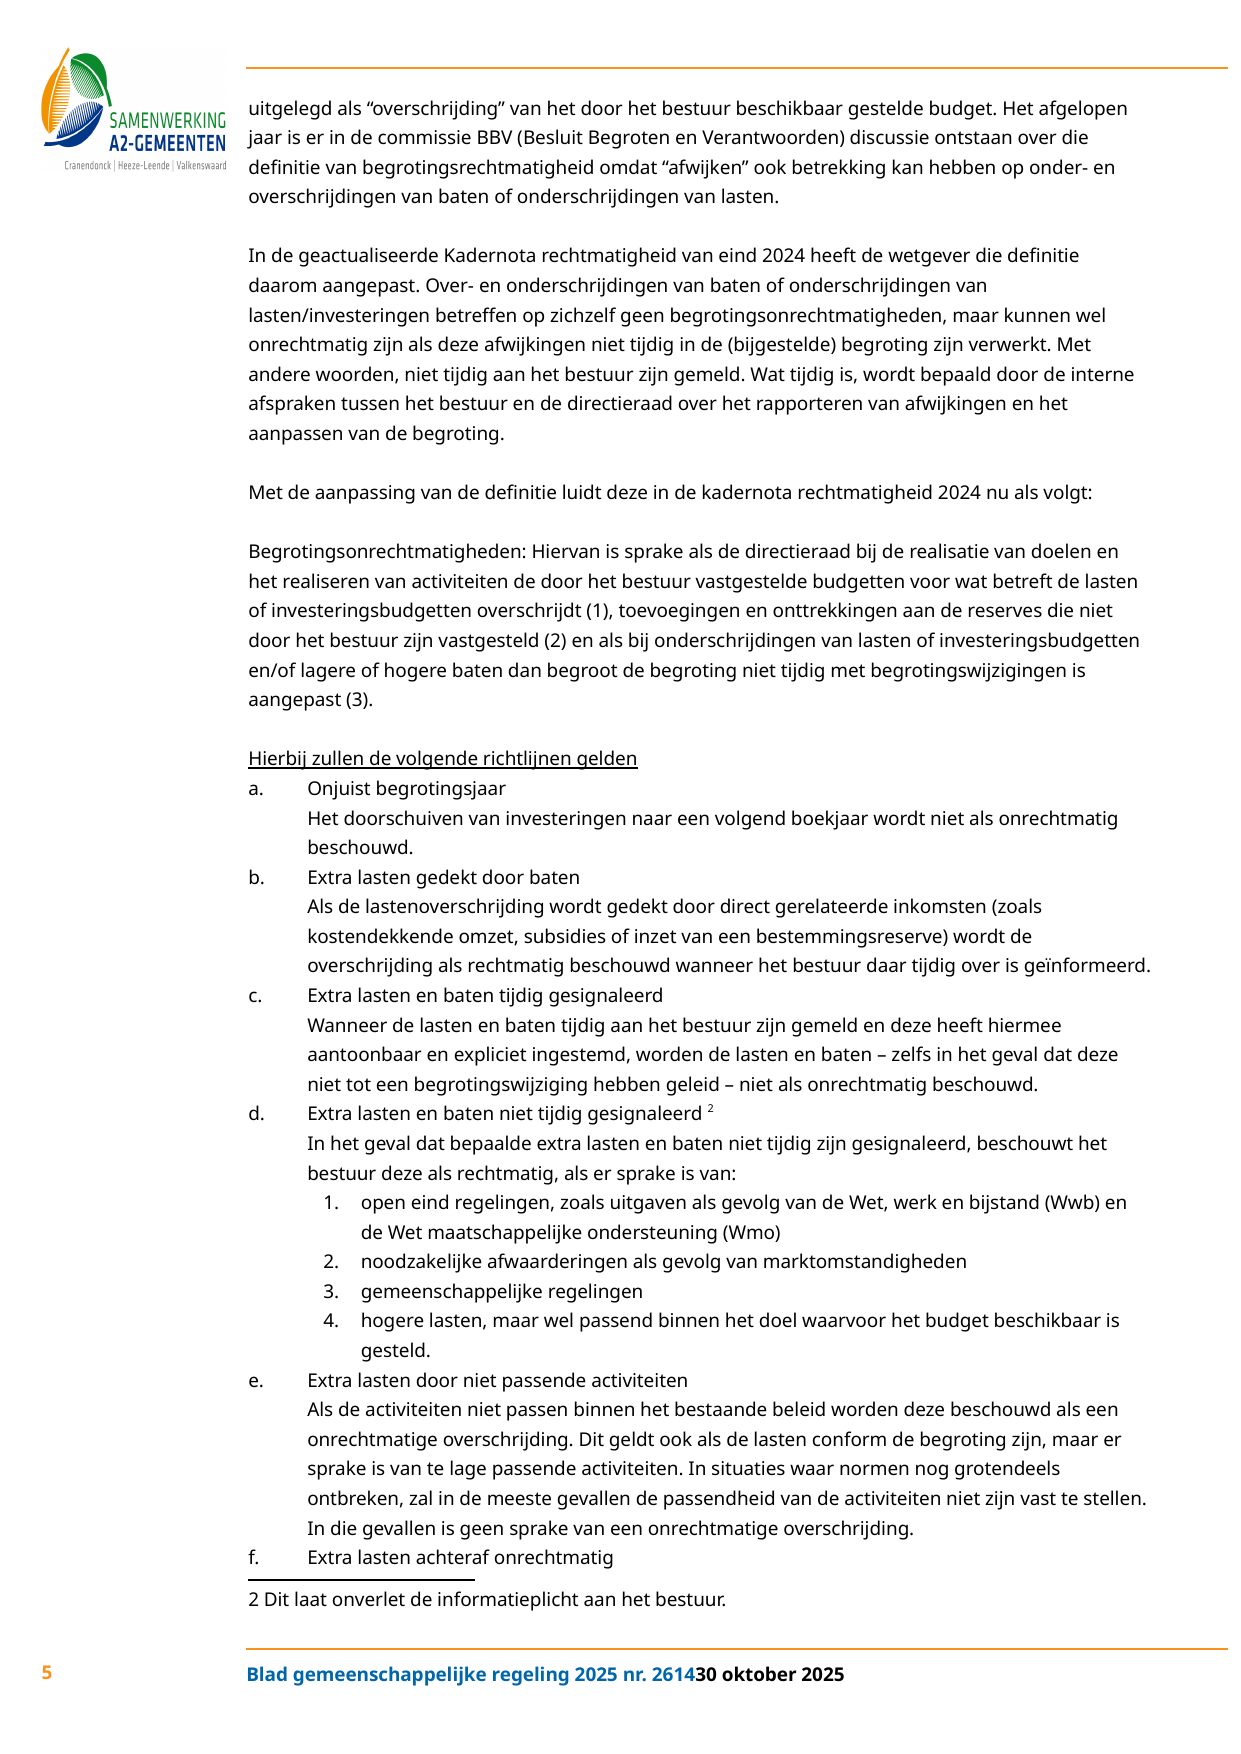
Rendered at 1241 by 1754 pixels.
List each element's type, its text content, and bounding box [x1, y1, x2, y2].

list In het geval dat bepaalde extra lasten en baten niet tijdig zijn gesignaleerd, beschouwt het bestuur deze als rechtmatig, als er sprake is van: [248, 1130, 1152, 1186]
list Het doorschuiven van investeringen naar een volgend boekjaar wordt niet als onrechtmatig beschouwd. [248, 805, 1152, 860]
list Extra lasten en baten tijdig gesignaleerd [248, 982, 1152, 1008]
list Extra lasten gedekt door baten [248, 864, 1152, 890]
list Dit laat onverlet de informatieplicht aan het bestuur. [248, 1586, 1152, 1612]
list Wanneer de lasten en baten tijdig aan het bestuur zijn gemeld en deze heeft hiermee aantoonbaar en expliciet ingestemd, worden de lasten en baten – zelfs in het geval dat deze niet tot een begrotingswijziging hebben geleid – niet als onrechtmatig beschouwd. [248, 1012, 1152, 1097]
list open eind regelingen, zoals uitgaven als gevolg van de Wet, werk en bijstand (Wwb) en de Wet maatschappelijke ondersteuning (Wmo) [323, 1189, 1152, 1245]
text Begrotingsonrechtmatigheden: Hiervan is sprake als de directieraad bij de realisatie van doelen en het realiseren van activiteiten de door het bestuur vastgestelde budgetten voor wat betreft de lasten of investeringsbudgetten overschrijdt (1), toevoegingen en onttrekkingen aan de reserves die niet door het bestuur zijn vastgesteld (2) en als bij onderschrijdingen van lasten of investeringsbudgetten en/of lagere of hogere baten dan begroot de begroting niet tijdig met begrotingswijzigingen is aangepast (3). [248, 538, 1152, 712]
list noodzakelijke afwaarderingen als gevolg van marktomstandigheden [323, 1248, 1152, 1274]
picture [41, 47, 231, 172]
text Hierbij zullen de volgende richtlijnen gelden [248, 746, 1152, 771]
text In de geactualiseerde Kadernota rechtmatigheid van eind 2024 heeft de wetgever die definitie daarom aangepast. Over- en onderschrijdingen van baten of onderschrijdingen van lasten/investeringen betreffen op zichzelf geen begrotingsonrechtmatigheden, maar kunnen wel onrechtmatig zijn als deze afwijkingen niet tijdig in de (bijgestelde) begroting zijn verwerkt. Met andere woorden, niet tijdig aan het bestuur zijn gemeld. Wat tijdig is, wordt bepaald door de interne afspraken tussen het bestuur en de directieraad over het rapporteren van afwijkingen en het aanpassen van de begroting. [248, 243, 1152, 446]
list Als de activiteiten niet passen binnen het bestaande beleid worden deze beschouwd als een onrechtmatige overschrijding. Dit geldt ook als de lasten conform de begroting zijn, maar er sprake is van te lage passende activiteiten. In situaties waar normen nog grotendeels ontbreken, zal in de meeste gevallen de passendheid van de activiteiten niet zijn vast te stellen. In die gevallen is geen sprake van een onrechtmatige overschrijding. [248, 1396, 1152, 1541]
list Extra lasten achteraf onrechtmatig [248, 1544, 1152, 1570]
list hogere lasten, maar wel passend binnen het doel waarvoor het budget beschikbaar is gesteld. [323, 1308, 1152, 1363]
list Extra lasten en baten niet tijdig gesignaleerd [248, 1101, 1152, 1126]
list Als de lastenoverschrijding wordt gedekt door direct gerelateerde inkomsten (zoals kostendekkende omzet, subsidies of inzet van een bestemmingsreserve) wordt de overschrijding als rechtmatig beschouwd wanneer het bestuur daar tijdig over is geïnformeerd. [248, 893, 1152, 978]
text uitgelegd als “overschrijding” van het door het bestuur beschikbaar gestelde budget. Het afgelopen jaar is er in de commissie BBV (Besluit Begroten en Verantwoorden) discussie ontstaan over die definitie van begrotingsrechtmatigheid omdat “afwijken” ook betrekking kan hebben op onder- en overschrijdingen van baten of onderschrijdingen van lasten. [248, 95, 1152, 209]
list gemeenschappelijke regelingen [323, 1278, 1152, 1304]
list Extra lasten door niet passende activiteiten [248, 1367, 1152, 1393]
list Onjuist begrotingsjaar [248, 775, 1152, 801]
text Met de aanpassing van de definitie luidt deze in de kadernota rechtmatigheid 2024 nu als volgt: [248, 479, 1152, 505]
